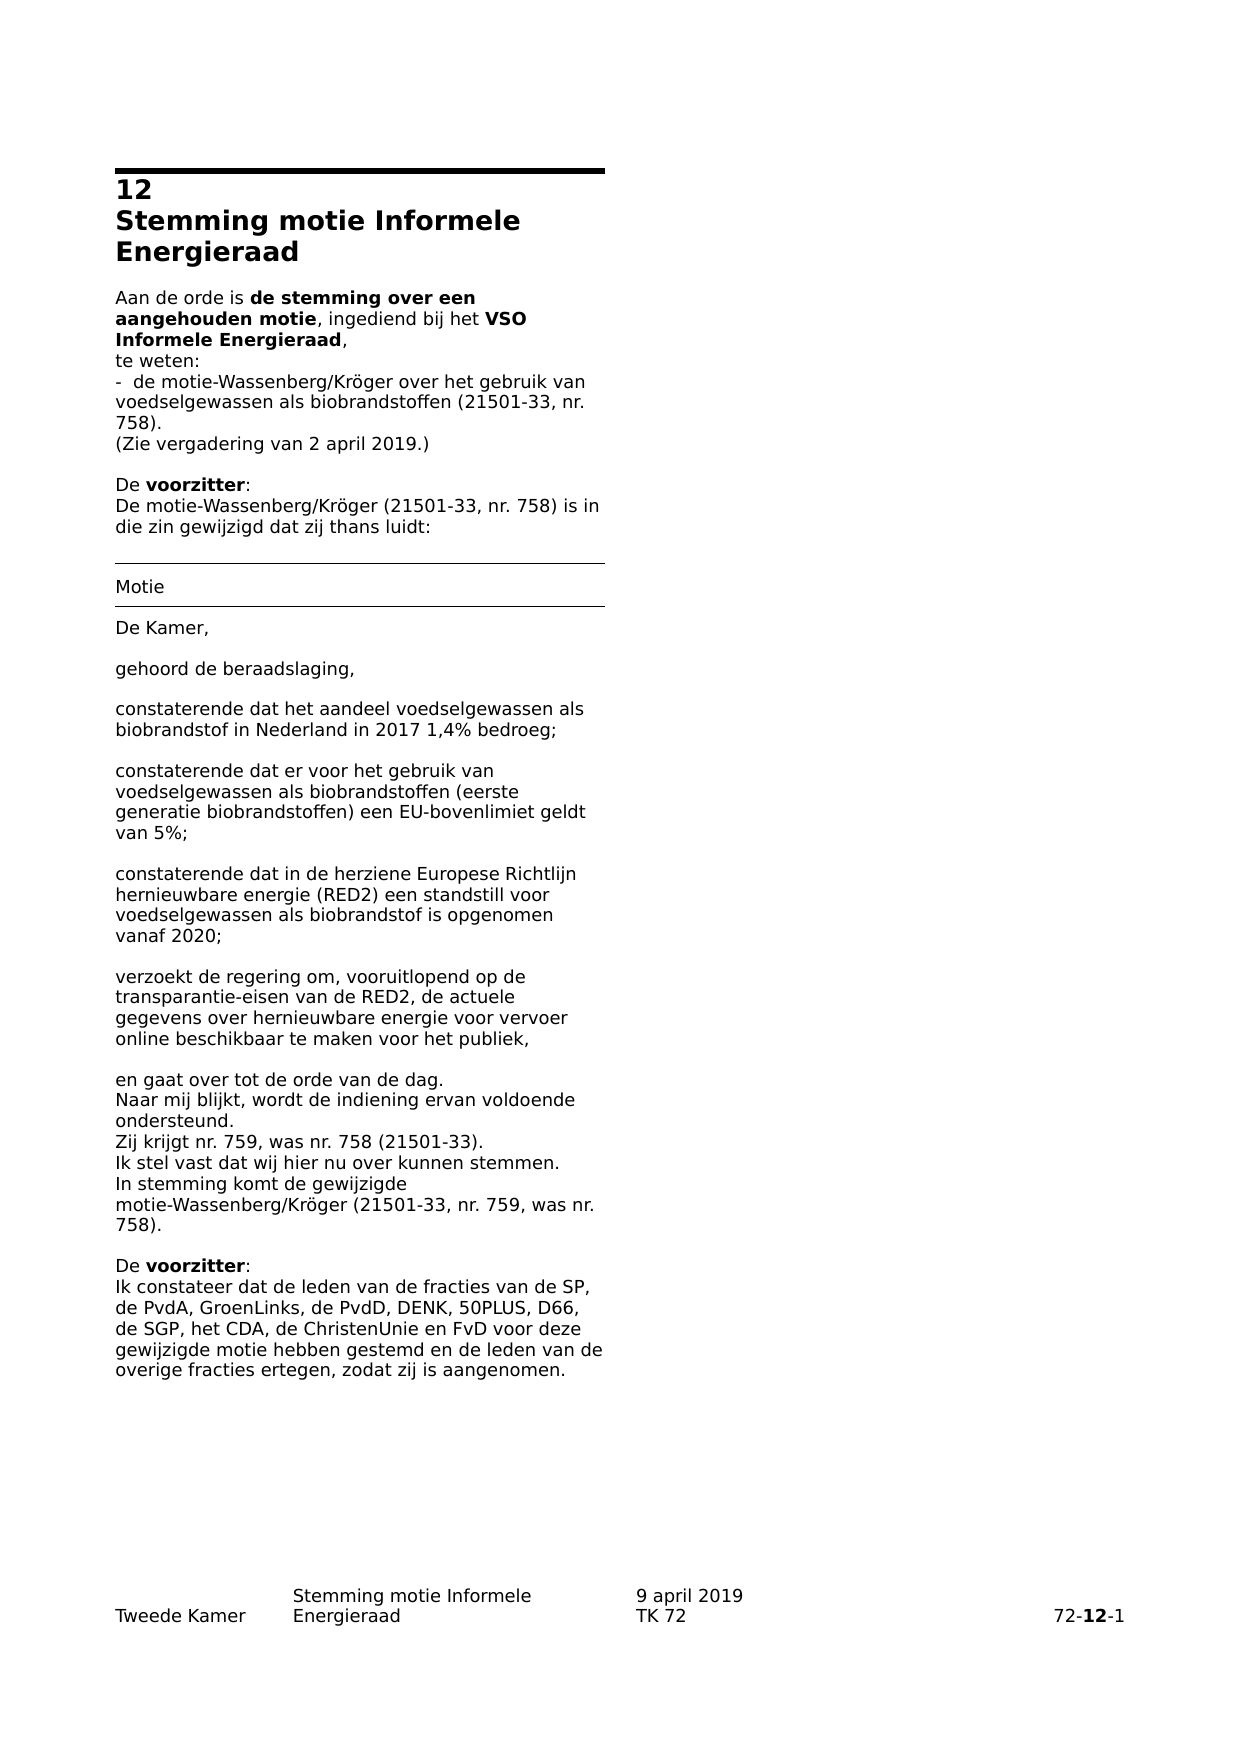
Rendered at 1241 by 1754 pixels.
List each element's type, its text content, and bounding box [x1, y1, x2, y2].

text gehoord de beraadslaging, [115, 658, 605, 679]
text constaterende dat het aandeel voedselgewassen als biobrandstof in Nederland in 2017 1,4% bedroeg; [115, 699, 605, 741]
title 12 Stemming motie Informele Energieraad [115, 174, 605, 268]
text Ik constateer dat de leden van de fracties van de SP, de PvdA, GroenLinks, de PvdD, DENK, 50PLUS, D66, de SGP, het CDA, de ChristenUnie en FvD voor deze gewijzigde motie hebben gestemd en de leden van de overige fracties ertegen, zodat zij is aangenomen. [115, 1277, 605, 1381]
text In stemming komt de gewijzigde motie-Wassenberg/Kröger (21501-33, nr. 759, was nr. 758). [115, 1173, 605, 1236]
list de motie-Wassenberg/Kröger over het gebruik van voedselgewassen als biobrandstoffen (21501-33, nr. 758). [115, 371, 605, 434]
text De Kamer, [115, 618, 605, 638]
text Aan de orde is de stemming over een aangehouden motie, ingediend bij het VSO Informele Energieraad, [115, 288, 605, 351]
text Ik stel vast dat wij hier nu over kunnen stemmen. [115, 1153, 605, 1173]
text verzoekt de regering om, vooruitlopend op de transparantie-eisen van de RED2, de actuele gegevens over hernieuwbare energie voor vervoer online beschikbaar te maken voor het publiek, [115, 967, 605, 1049]
text De voorzitter: [115, 475, 605, 496]
text te weten: [115, 351, 605, 371]
text constaterende dat in de herziene Europese Richtlijn hernieuwbare energie (RED2) een standstill voor voedselgewassen als biobrandstof is opgenomen vanaf 2020; [115, 864, 605, 947]
text (Zie vergadering van 2 april 2019.) [115, 434, 605, 455]
text constaterende dat er voor het gebruik van voedselgewassen als biobrandstoffen (eerste generatie biobrandstoffen) een EU-bovenlimiet geldt van 5%; [115, 761, 605, 844]
text De motie-Wassenberg/Kröger (21501-33, nr. 758) is in die zin gewijzigd dat zij thans luidt: [115, 496, 605, 537]
text Motie [115, 577, 605, 598]
text Zij krijgt nr. 759, was nr. 758 (21501-33). [115, 1132, 605, 1153]
text Naar mij blijkt, wordt de indiening ervan voldoende ondersteund. [115, 1090, 605, 1132]
text De voorzitter: [115, 1256, 605, 1277]
text en gaat over tot de orde van de dag. [115, 1069, 605, 1090]
